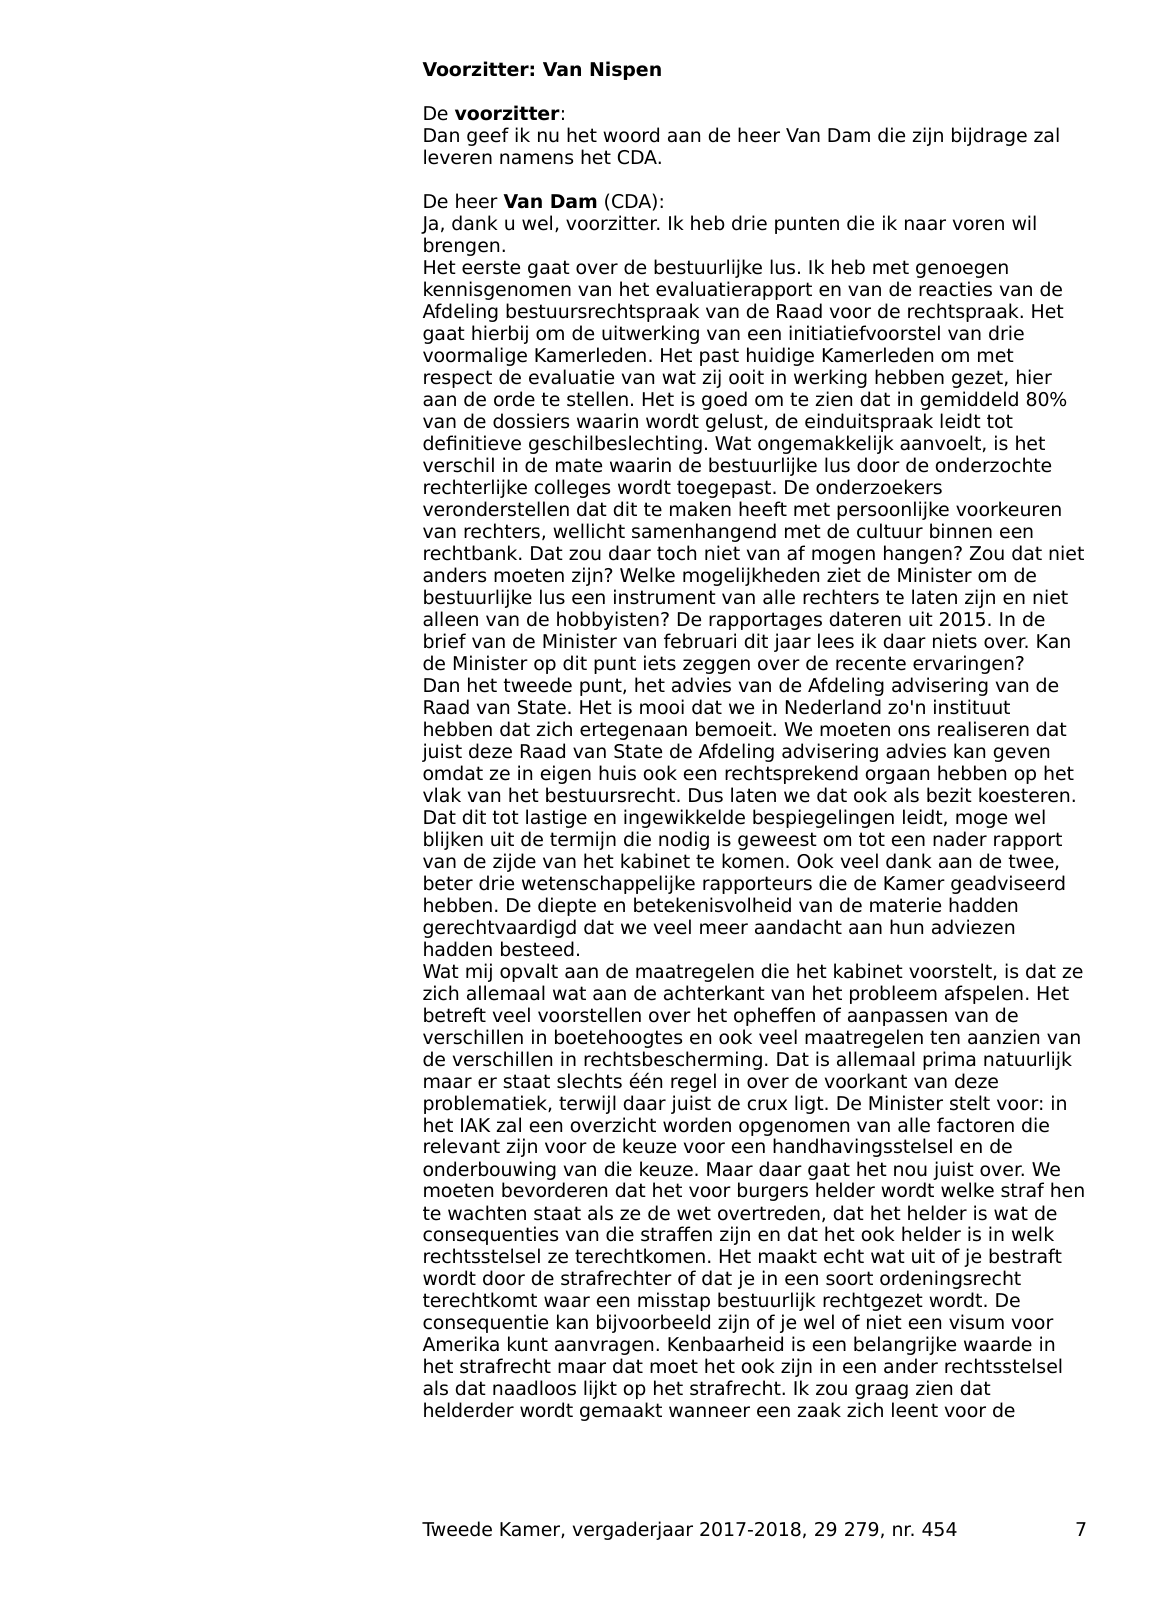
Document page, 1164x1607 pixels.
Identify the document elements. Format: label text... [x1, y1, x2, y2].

text Wat mij opvalt aan de maatregelen die het kabinet voorstelt, is dat ze zich allemaal wat aan de achterkant van het probleem afspelen. Het betreft veel voorstellen over het opheffen of aanpassen van de verschillen in boetehoogtes en ook veel maatregelen ten aanzien van de verschillen in rechtsbescherming. Dat is allemaal prima natuurlijk maar er staat slechts één regel in over de voorkant van deze problematiek, terwijl daar juist de crux ligt. De Minister stelt voor: in het IAK zal een overzicht worden opgenomen van alle factoren die relevant zijn voor de keuze voor een handhavingsstelsel en de onderbouwing van die keuze. Maar daar gaat het nou juist over. We moeten bevorderen dat het voor burgers helder wordt welke straf hen te wachten staat als ze de wet overtreden, dat het helder is wat de consequenties van die straffen zijn en dat het ook helder is in welk rechtsstelsel ze terechtkomen. Het maakt echt wat uit of je bestraft wordt door de strafrechter of dat je in een soort ordeningsrecht terechtkomt waar een misstap bestuurlijk rechtgezet wordt. De consequentie kan bijvoorbeeld zijn of je wel of niet een visum voor Amerika kunt aanvragen. Kenbaarheid is een belangrijke waarde in het strafrecht maar dat moet het ook zijn in een ander rechtsstelsel als dat naadloos lijkt op het strafrecht. Ik zou graag zien dat helderder wordt gemaakt wanneer een zaak zich leent voor de [422, 961, 1087, 1422]
text Dan geef ik nu het woord aan de heer Van Dam die zijn bijdrage zal leveren namens het CDA. [422, 125, 1087, 169]
subtitle Voorzitter: Van Nispen [422, 59, 1087, 81]
text De heer Van Dam (CDA): [422, 191, 1087, 213]
text Ja, dank u wel, voorzitter. Ik heb drie punten die ik naar voren wil brengen. [422, 213, 1087, 257]
text De voorzitter: [422, 103, 1087, 125]
text Dan het tweede punt, het advies van de Afdeling advisering van de Raad van State. Het is mooi dat we in Nederland zo'n instituut hebben dat zich ertegenaan bemoeit. We moeten ons realiseren dat juist deze Raad van State de Afdeling advisering advies kan geven omdat ze in eigen huis ook een rechtsprekend orgaan hebben op het vlak van het bestuursrecht. Dus laten we dat ook als bezit koesteren. Dat dit tot lastige en ingewikkelde bespiegelingen leidt, moge wel blijken uit de termijn die nodig is geweest om tot een nader rapport van de zijde van het kabinet te komen. Ook veel dank aan de twee, beter drie wetenschappelijke rapporteurs die de Kamer geadviseerd hebben. De diepte en betekenisvolheid van de materie hadden gerechtvaardigd dat we veel meer aandacht aan hun adviezen hadden besteed. [422, 675, 1087, 961]
text Het eerste gaat over de bestuurlijke lus. Ik heb met genoegen kennisgenomen van het evaluatierapport en van de reacties van de Afdeling bestuursrechtspraak van de Raad voor de rechtspraak. Het gaat hierbij om de uitwerking van een initiatiefvoorstel van drie voormalige Kamerleden. Het past huidige Kamerleden om met respect de evaluatie van wat zij ooit in werking hebben gezet, hier aan de orde te stellen. Het is goed om te zien dat in gemiddeld 80% van de dossiers waarin wordt gelust, de einduitspraak leidt tot definitieve geschilbeslechting. Wat ongemakkelijk aanvoelt, is het verschil in de mate waarin de bestuurlijke lus door de onderzochte rechterlijke colleges wordt toegepast. De onderzoekers veronderstellen dat dit te maken heeft met persoonlijke voorkeuren van rechters, wellicht samenhangend met de cultuur binnen een rechtbank. Dat zou daar toch niet van af mogen hangen? Zou dat niet anders moeten zijn? Welke mogelijkheden ziet de Minister om de bestuurlijke lus een instrument van alle rechters te laten zijn en niet alleen van de hobbyisten? De rapportages dateren uit 2015. In de brief van de Minister van februari dit jaar lees ik daar niets over. Kan de Minister op dit punt iets zeggen over de recente ervaringen? [422, 257, 1087, 675]
